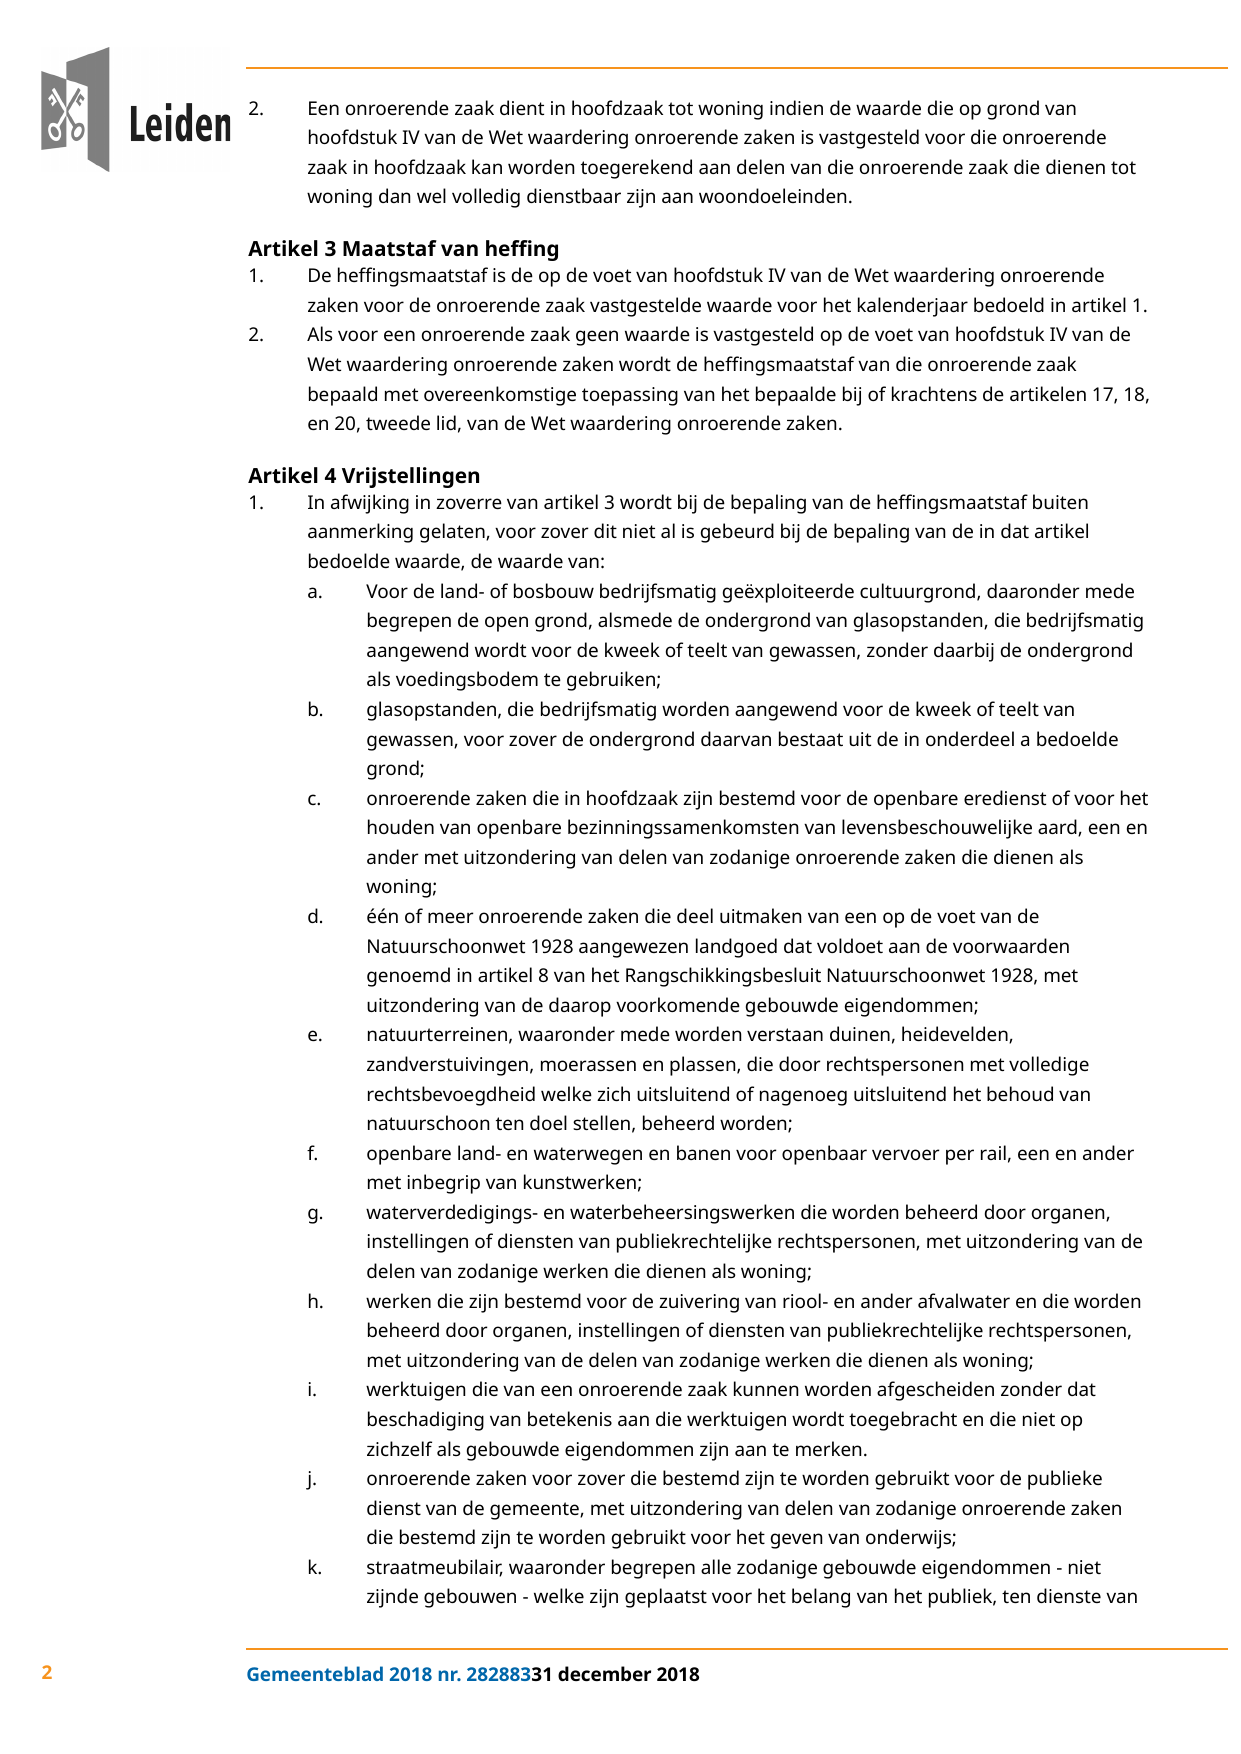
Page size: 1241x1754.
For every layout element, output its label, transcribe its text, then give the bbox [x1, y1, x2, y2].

list werktuigen die van een onroerende zaak kunnen worden afgescheiden zonder dat beschadiging van betekenis aan die werktuigen wordt toegebracht en die niet op zichzelf als gebouwde eigendommen zijn aan te merken. [307, 1377, 1152, 1462]
list Een onroerende zaak dient in hoofdzaak tot woning indien de waarde die op grond van hoofdstuk IV van de Wet waardering onroerende zaken is vastgesteld voor die onroerende zaak in hoofdzaak kan worden toegerekend aan delen van die onroerende zaak die dienen tot woning dan wel volledig dienstbaar zijn aan woondoeleinden. [248, 95, 1152, 209]
text Artikel 3 Maatstaf van heffing [248, 234, 1152, 262]
list Als voor een onroerende zaak geen waarde is vastgesteld op de voet van hoofdstuk IV van de Wet waardering onroerende zaken wordt de heffingsmaatstaf van die onroerende zaak bepaald met overeenkomstige toepassing van het bepaalde bij of krachtens de artikelen 17, 18, en 20, tweede lid, van de Wet waardering onroerende zaken. [248, 322, 1152, 436]
picture [41, 47, 231, 172]
text Artikel 4 Vrijstellingen [248, 461, 1152, 489]
list De heffingsmaatstaf is de op de voet van hoofdstuk IV van de Wet waardering onroerende zaken voor de onroerende zaak vastgestelde waarde voor het kalenderjaar bedoeld in artikel 1. [248, 262, 1152, 318]
list onroerende zaken voor zover die bestemd zijn te worden gebruikt voor de publieke dienst van de gemeente, met uitzondering van delen van zodanige onroerende zaken die bestemd zijn te worden gebruikt voor het geven van onderwijs; [307, 1465, 1152, 1550]
list natuurterreinen, waaronder mede worden verstaan duinen, heidevelden, zandverstuivingen, moerassen en plassen, die door rechtspersonen met volledige rechtsbevoegdheid welke zich uitsluitend of nagenoeg uitsluitend het behoud van natuurschoon ten doel stellen, beheerd worden; [307, 1022, 1152, 1136]
list In afwijking in zoverre van artikel 3 wordt bij de bepaling van de heffingsmaatstaf buiten aanmerking gelaten, voor zover dit niet al is gebeurd bij de bepaling van de in dat artikel bedoelde waarde, de waarde van: [248, 489, 1152, 574]
list openbare land- en waterwegen en banen voor openbaar vervoer per rail, een en ander met inbegrip van kunstwerken; [307, 1140, 1152, 1195]
list waterverdedigings- en waterbeheersingswerken die worden beheerd door organen, instellingen of diensten van publiekrechtelijke rechtspersonen, met uitzondering van de delen van zodanige werken die dienen als woning; [307, 1199, 1152, 1284]
list Voor de land- of bosbouw bedrijfsmatig geëxploiteerde cultuurgrond, daaronder mede begrepen de open grond, alsmede de ondergrond van glasopstanden, die bedrijfsmatig aangewend wordt voor de kweek of teelt van gewassen, zonder daarbij de ondergrond als voedingsbodem te gebruiken; [307, 578, 1152, 692]
list één of meer onroerende zaken die deel uitmaken van een op de voet van de Natuurschoonwet 1928 aangewezen landgoed dat voldoet aan de voorwaarden genoemd in artikel 8 van het Rangschikkingsbesluit Natuurschoonwet 1928, met uitzondering van de daarop voorkomende gebouwde eigendommen; [307, 903, 1152, 1018]
list straatmeubilair, waaronder begrepen alle zodanige gebouwde eigendommen - niet zijnde gebouwen - welke zijn geplaatst voor het belang van het publiek, ten dienste van [307, 1554, 1152, 1609]
list onroerende zaken die in hoofdzaak zijn bestemd voor de openbare eredienst of voor het houden van openbare bezinningssamenkomsten van levensbeschouwelijke aard, een en ander met uitzondering van delen van zodanige onroerende zaken die dienen als woning; [307, 785, 1152, 899]
list glasopstanden, die bedrijfsmatig worden aangewend voor de kweek of teelt van gewassen, voor zover de ondergrond daarvan bestaat uit de in onderdeel a bedoelde grond; [307, 696, 1152, 781]
list werken die zijn bestemd voor de zuivering van riool- en ander afvalwater en die worden beheerd door organen, instellingen of diensten van publiekrechtelijke rechtspersonen, met uitzondering van de delen van zodanige werken die dienen als woning; [307, 1288, 1152, 1373]
